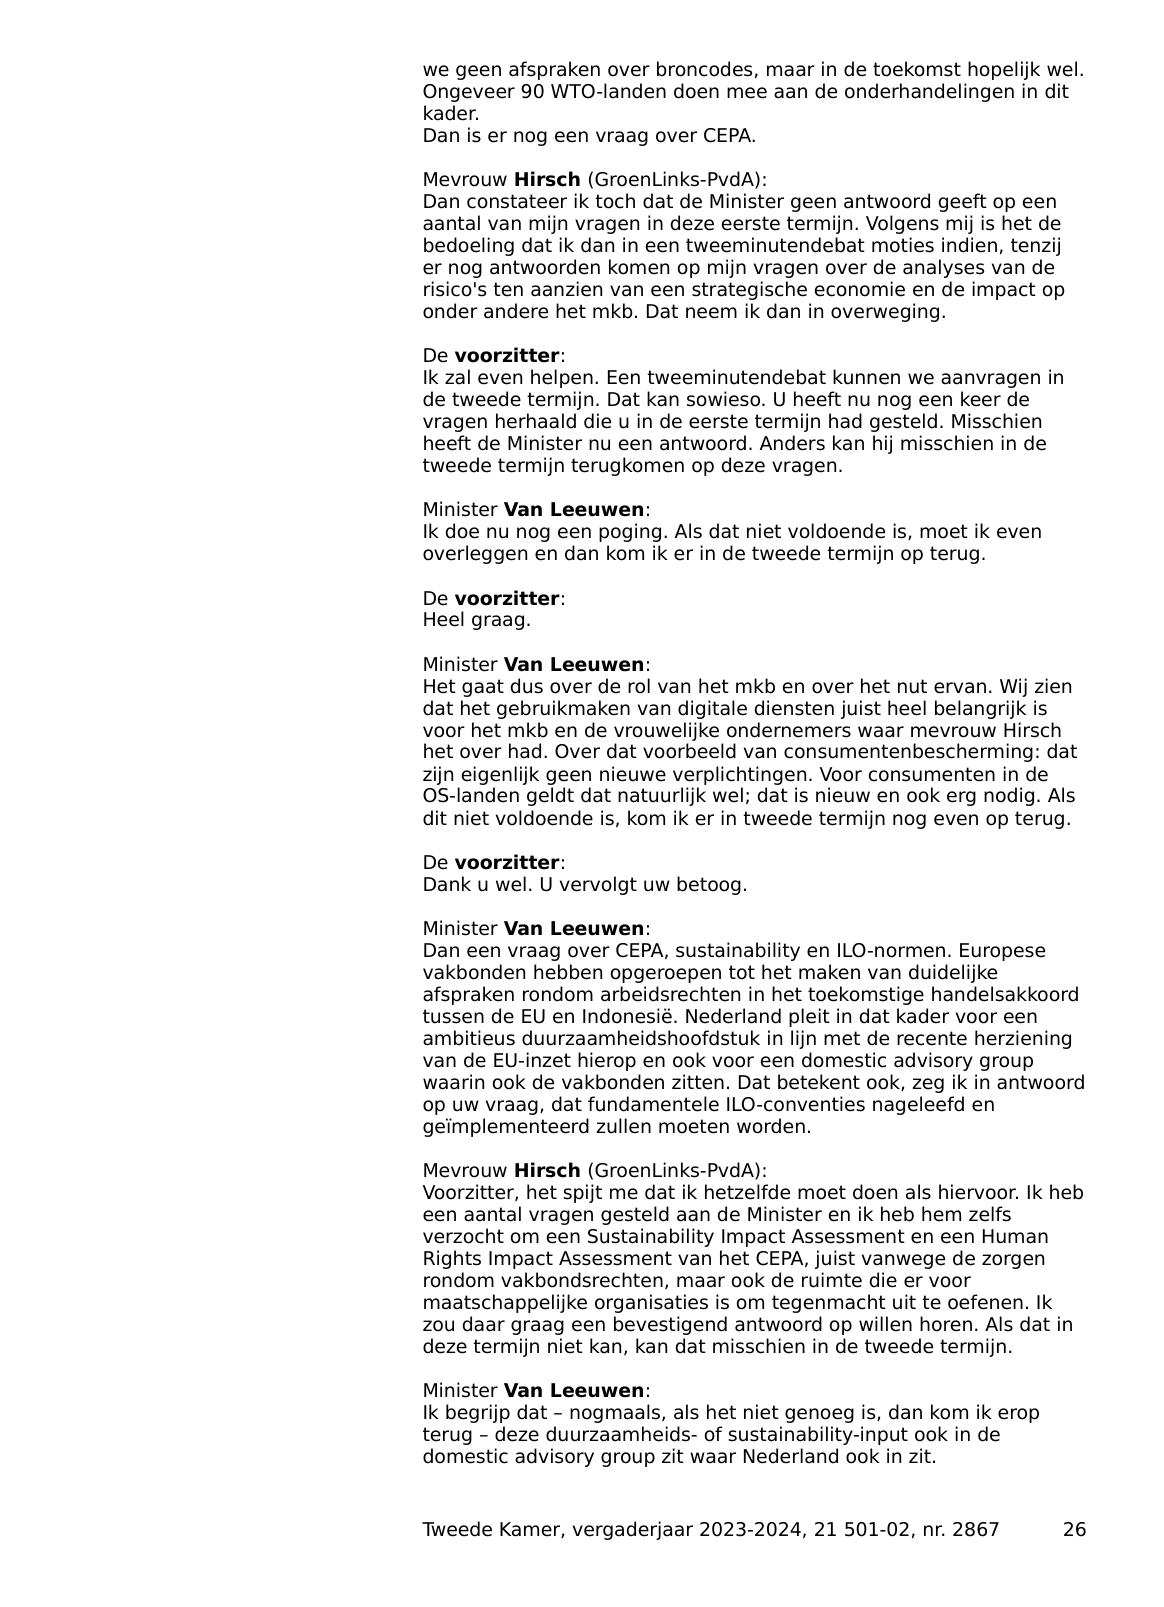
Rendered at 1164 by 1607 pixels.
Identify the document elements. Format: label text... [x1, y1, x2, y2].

text Ik doe nu nog een poging. Als dat niet voldoende is, moet ik even overleggen en dan kom ik er in de tweede termijn op terug. [422, 521, 1087, 565]
text we geen afspraken over broncodes, maar in de toekomst hopelijk wel. Ongeveer 90 WTO-landen doen mee aan de onderhandelingen in dit kader. [422, 59, 1087, 125]
text Dan constateer ik toch dat de Minister geen antwoord geeft op een aantal van mijn vragen in deze eerste termijn. Volgens mij is het de bedoeling dat ik dan in een tweeminutendebat moties indien, tenzij er nog antwoorden komen op mijn vragen over de analyses van de risico's ten aanzien van een strategische economie en de impact op onder andere het mkb. Dat neem ik dan in overweging. [422, 191, 1087, 323]
text Mevrouw Hirsch (GroenLinks-PvdA): [422, 1160, 1087, 1182]
text De voorzitter: [422, 345, 1087, 367]
text Minister Van Leeuwen: [422, 918, 1087, 940]
text Heel graag. [422, 609, 1087, 631]
text Minister Van Leeuwen: [422, 1380, 1087, 1402]
text De voorzitter: [422, 587, 1087, 609]
text Dank u wel. U vervolgt uw betoog. [422, 873, 1087, 896]
text Minister Van Leeuwen: [422, 499, 1087, 521]
text Voorzitter, het spijt me dat ik hetzelfde moet doen als hiervoor. Ik heb een aantal vragen gesteld aan de Minister en ik heb hem zelfs verzocht om een Sustainability Impact Assessment en een Human Rights Impact Assessment van het CEPA, juist vanwege de zorgen rondom vakbondsrechten, maar ook de ruimte die er voor maatschappelijke organisaties is om tegenmacht uit te oefenen. Ik zou daar graag een bevestigend antwoord op willen horen. Als dat in deze termijn niet kan, kan dat misschien in de tweede termijn. [422, 1182, 1087, 1357]
text Mevrouw Hirsch (GroenLinks-PvdA): [422, 169, 1087, 191]
text Dan een vraag over CEPA, sustainability en ILO-normen. Europese vakbonden hebben opgeroepen tot het maken van duidelijke afspraken rondom arbeidsrechten in het toekomstige handelsakkoord tussen de EU en Indonesië. Nederland pleit in dat kader voor een ambitieus duurzaamheidshoofdstuk in lijn met de recente herziening van de EU-inzet hierop en ook voor een domestic advisory group waarin ook de vakbonden zitten. Dat betekent ook, zeg ik in antwoord op uw vraag, dat fundamentele ILO-conventies nageleefd en geïmplementeerd zullen moeten worden. [422, 940, 1087, 1137]
text Minister Van Leeuwen: [422, 653, 1087, 676]
text De voorzitter: [422, 852, 1087, 873]
text Het gaat dus over de rol van het mkb en over het nut ervan. Wij zien dat het gebruikmaken van digitale diensten juist heel belangrijk is voor het mkb en de vrouwelijke ondernemers waar mevrouw Hirsch het over had. Over dat voorbeeld van consumentenbescherming: dat zijn eigenlijk geen nieuwe verplichtingen. Voor consumenten in de OS-landen geldt dat natuurlijk wel; dat is nieuw en ook erg nodig. Als dit niet voldoende is, kom ik er in tweede termijn nog even op terug. [422, 676, 1087, 829]
text Dan is er nog een vraag over CEPA. [422, 125, 1087, 147]
text Ik zal even helpen. Een tweeminutendebat kunnen we aanvragen in de tweede termijn. Dat kan sowieso. U heeft nu nog een keer de vragen herhaald die u in de eerste termijn had gesteld. Misschien heeft de Minister nu een antwoord. Anders kan hij misschien in de tweede termijn terugkomen op deze vragen. [422, 367, 1087, 477]
text Ik begrijp dat – nogmaals, als het niet genoeg is, dan kom ik erop terug – deze duurzaamheids- of sustainability-input ook in de domestic advisory group zit waar Nederland ook in zit. [422, 1402, 1087, 1468]
